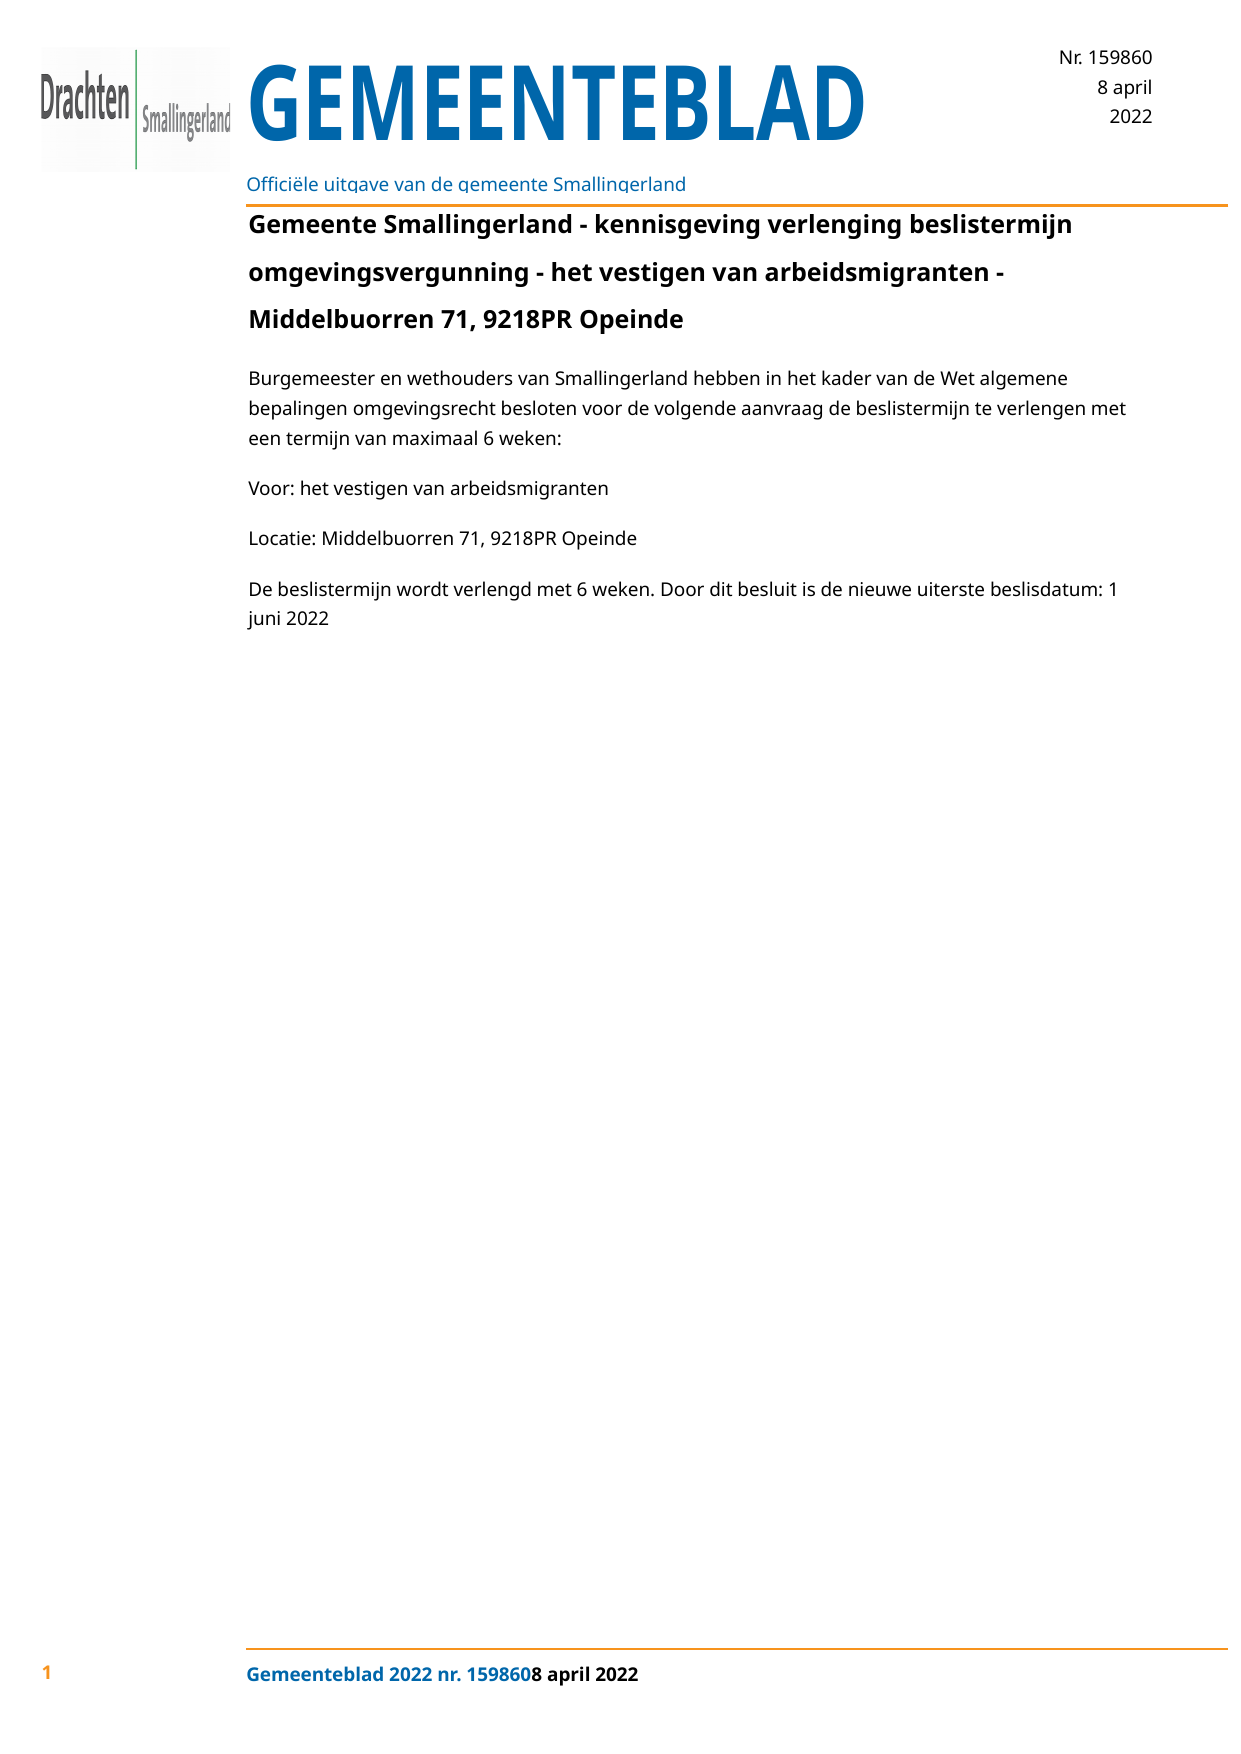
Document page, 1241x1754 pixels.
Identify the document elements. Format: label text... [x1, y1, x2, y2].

text Locatie: Middelbuorren 71, 9218PR Opeinde [248, 526, 1152, 551]
text Burgemeester en wethouders van Smallingerland hebben in het kader van de Wet algemene bepalingen omgevingsrecht besloten voor de volgende aanvraag de beslistermijn te verlengen met een termijn van maximaal 6 weken: [248, 366, 1152, 450]
text Gemeente Smallingerland - kennisgeving verlenging beslistermijn omgevingsvergunning - het vestigen van arbeidsmigranten - Middelbuorren 71, 9218PR Opeinde [248, 207, 1152, 336]
text De beslistermijn wordt verlengd met 6 weken. Door dit besluit is de nieuwe uiterste beslisdatum: 1 juni 2022 [248, 576, 1152, 631]
picture [41, 47, 231, 172]
text Voor: het vestigen van arbeidsmigranten [248, 475, 1152, 501]
